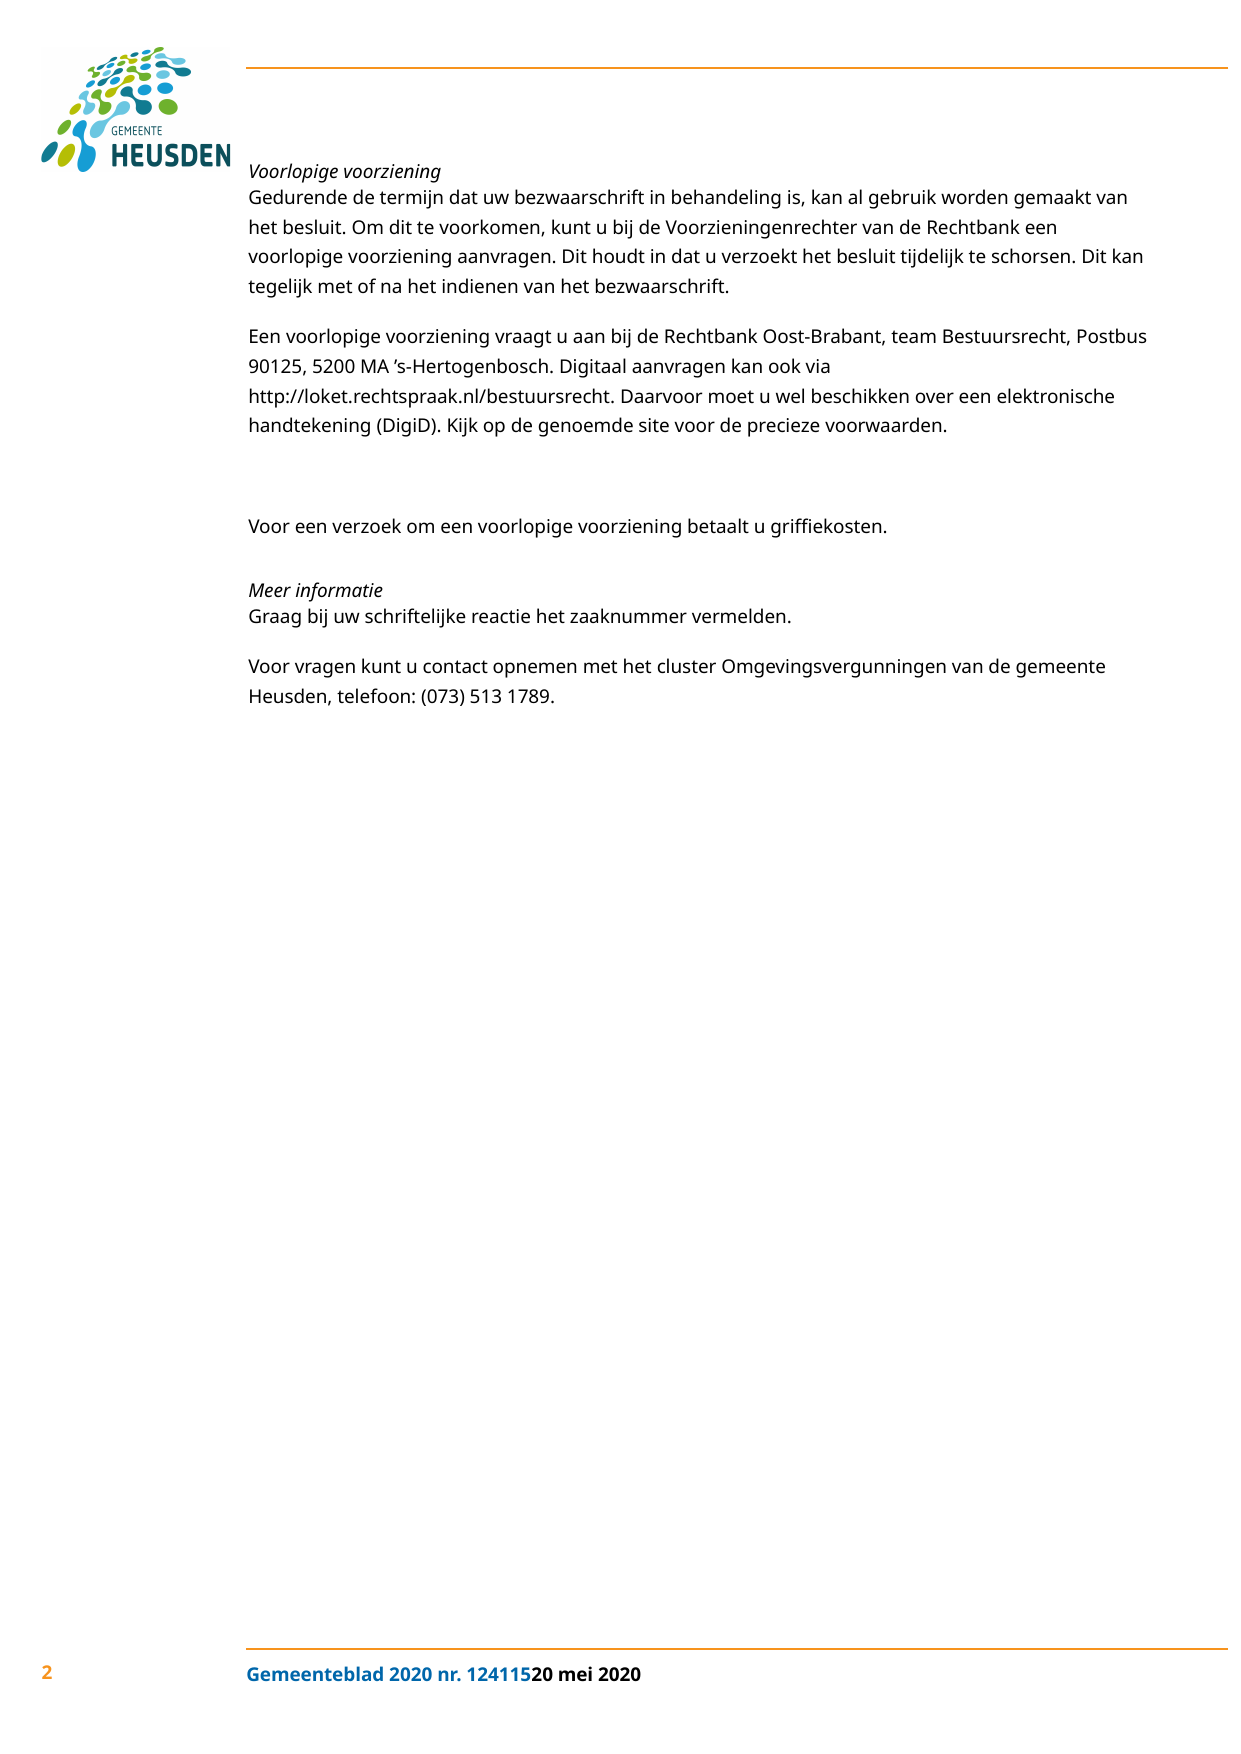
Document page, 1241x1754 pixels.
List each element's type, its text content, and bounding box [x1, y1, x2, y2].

text Gedurende de termijn dat uw bezwaarschrift in behandeling is, kan al gebruik worden gemaakt van het besluit. Om dit te voorkomen, kunt u bij de Voorzieningenrechter van de Rechtbank een voorlopige voorziening aanvragen. Dit houdt in dat u verzoekt het besluit tijdelijk te schorsen. Dit kan tegelijk met of na het indienen van het bezwaarschrift. [248, 184, 1152, 299]
text Voor een verzoek om een voorlopige voorziening betaalt u griffiekosten. [248, 513, 1152, 539]
text Meer informatie [248, 577, 1152, 603]
text Voor vragen kunt u contact opnemen met het cluster Omgevingsvergunningen van de gemeente Heusden, telefoon: (073) 513 1789. [248, 653, 1152, 709]
text Graag bij uw schriftelijke reactie het zaaknummer vermelden. [248, 603, 1152, 629]
text Voorlopige voorziening [248, 159, 1152, 184]
text Een voorlopige voorziening vraagt u aan bij de Rechtbank Oost-Brabant, team Bestuursrecht, Postbus 90125, 5200 MA ’s-Hertogenbosch. Digitaal aanvragen kan ook via http://loket.rechtspraak.nl/bestuursrecht. Daarvoor moet u wel beschikken over een elektronische handtekening (DigiD). Kijk op de genoemde site voor de precieze voorwaarden. [248, 324, 1152, 438]
picture [41, 47, 231, 172]
